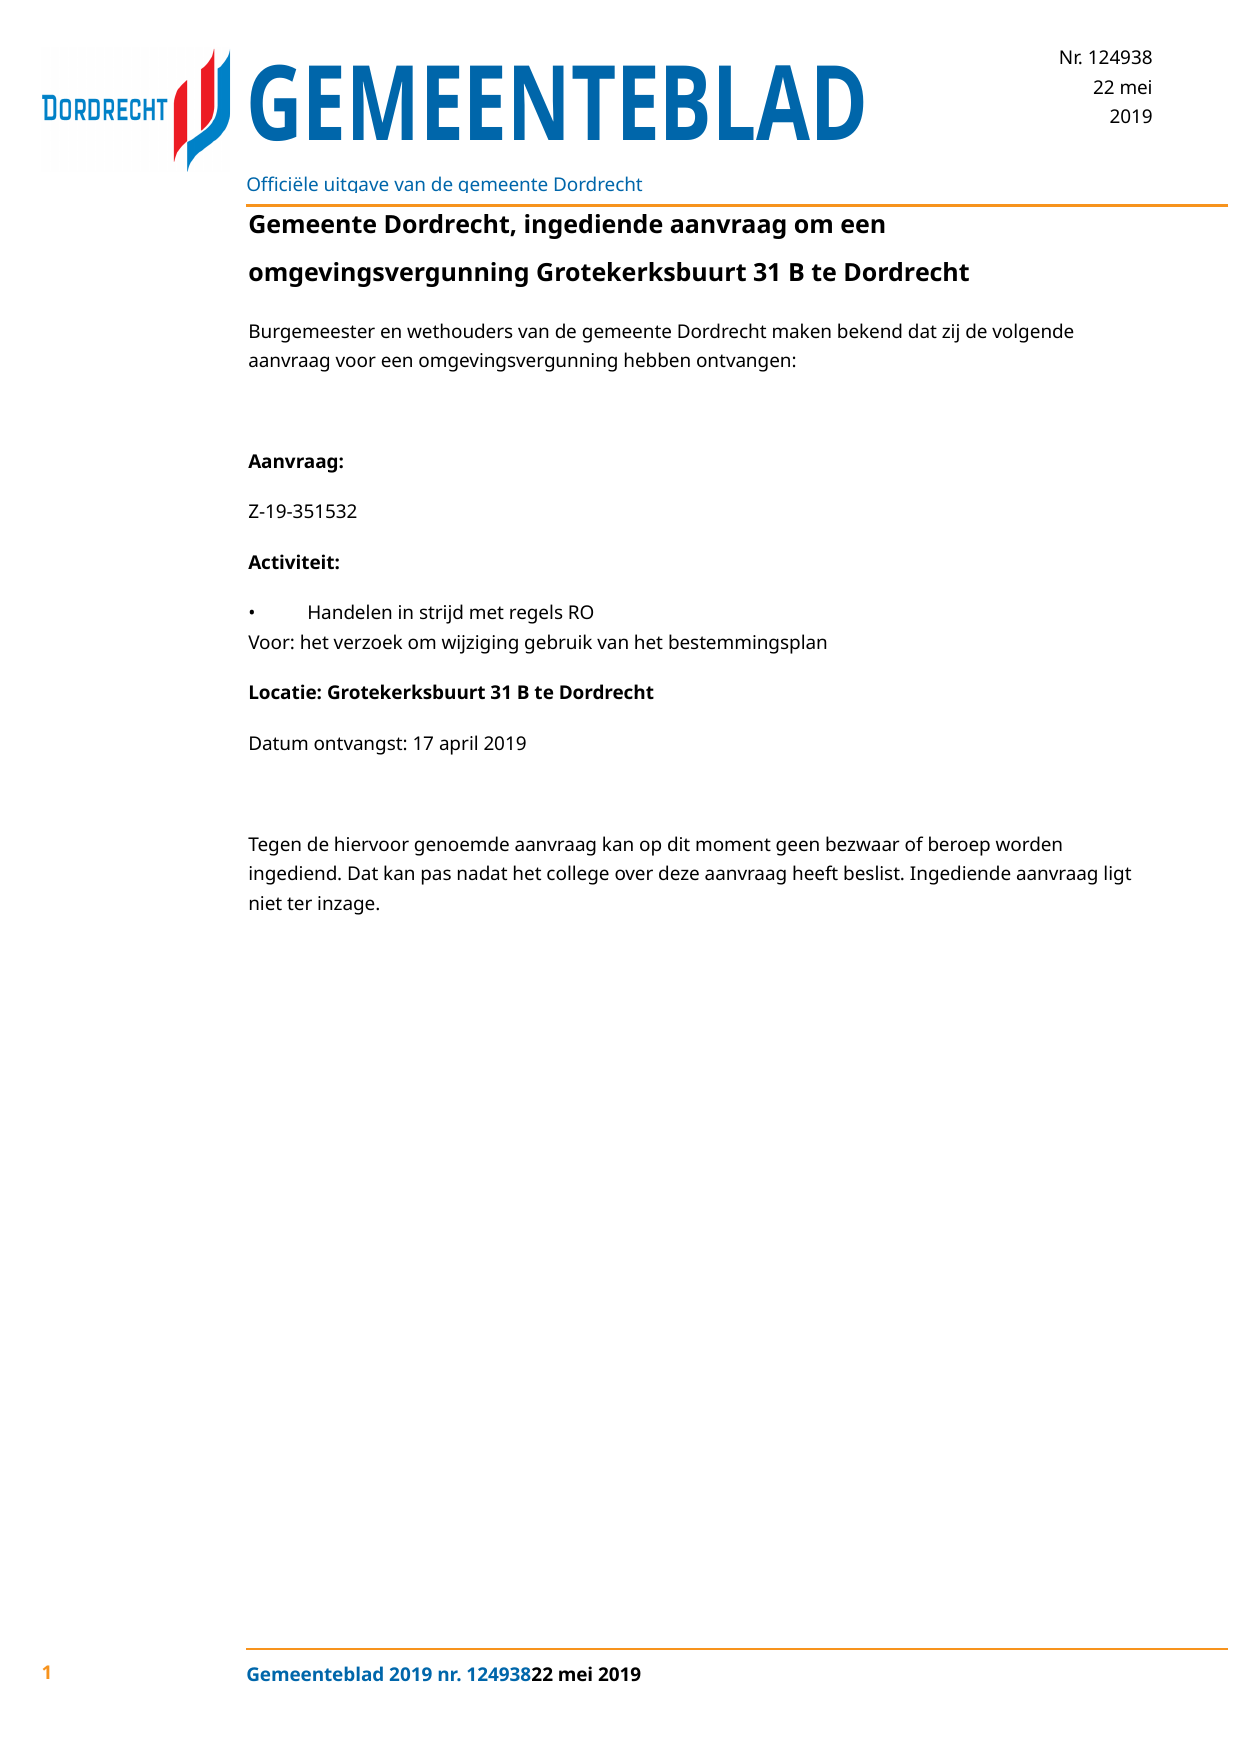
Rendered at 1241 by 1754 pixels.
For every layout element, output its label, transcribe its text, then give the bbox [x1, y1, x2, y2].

list Handelen in strijd met regels RO [248, 599, 1152, 625]
text Tegen de hiervoor genoemde aanvraag kan op dit moment geen bezwaar of beroep worden ingediend. Dat kan pas nadat het college over deze aanvraag heeft beslist. Ingediende aanvraag ligt niet ter inzage. [248, 831, 1152, 916]
text Gemeente Dordrecht, ingediende aanvraag om een omgevingsvergunning Grotekerksbuurt 31 B te Dordrecht [248, 207, 1152, 288]
text Burgemeester en wethouders van de gemeente Dordrecht maken bekend dat zij de volgende aanvraag voor een omgevingsvergunning hebben ontvangen: [248, 318, 1152, 373]
picture [41, 47, 231, 172]
text Activiteit: [248, 549, 1152, 575]
text Voor: het verzoek om wijziging gebruik van het bestemmingsplan [248, 629, 1152, 655]
text Aanvraag: [248, 448, 1152, 474]
text Z-19-351532 [248, 499, 1152, 524]
text Locatie: Grotekerksbuurt 31 B te Dordrecht [248, 679, 1152, 705]
text Datum ontvangst: 17 april 2019 [248, 730, 1152, 756]
